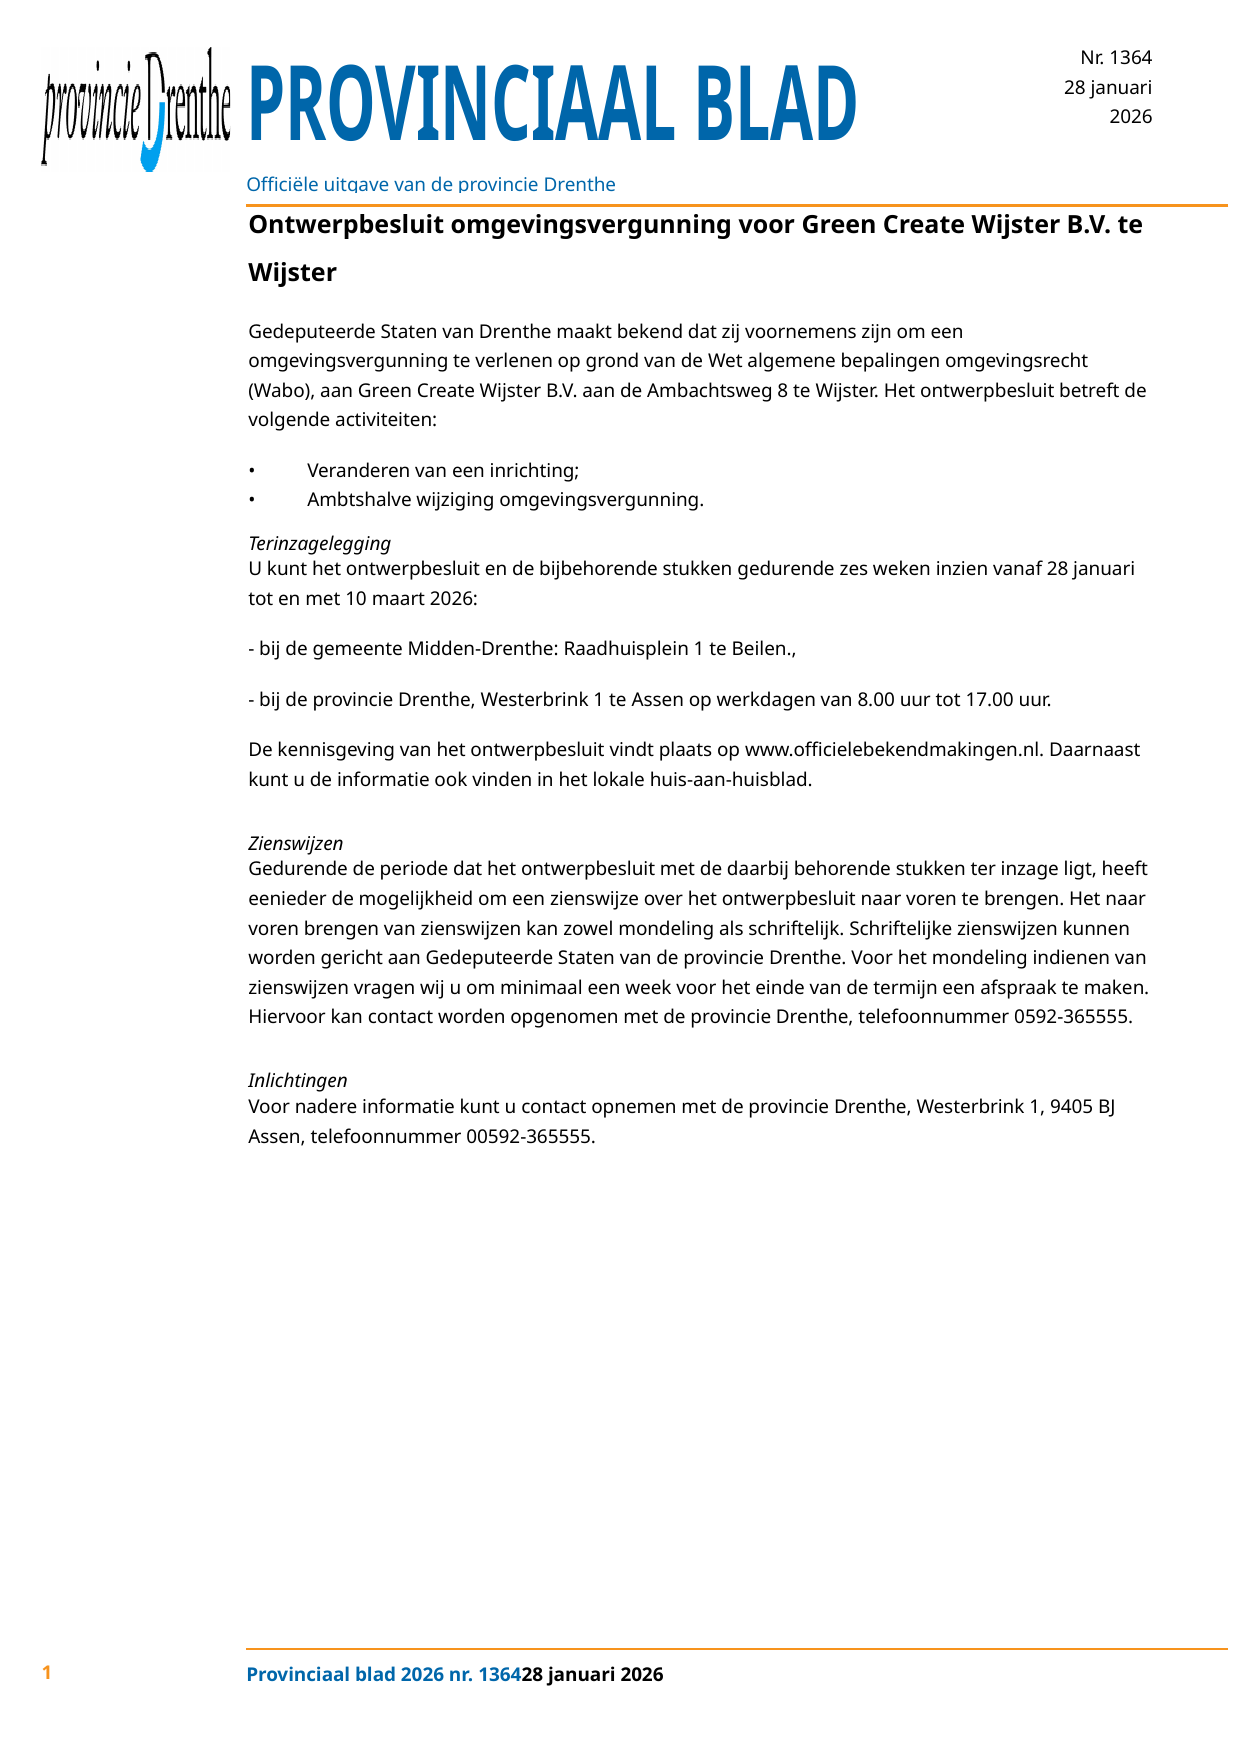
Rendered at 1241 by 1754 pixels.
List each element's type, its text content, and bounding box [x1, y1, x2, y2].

text Ontwerpbesluit omgevingsvergunning voor Green Create Wijster B.V. te Wijster [248, 207, 1152, 288]
list Ambtshalve wijziging omgevingsvergunning. [248, 487, 1152, 512]
text U kunt het ontwerpbesluit en de bijbehorende stukken gedurende zes weken inzien vanaf 28 januari tot en met 10 maart 2026: [248, 556, 1152, 611]
text Gedeputeerde Staten van Drenthe maakt bekend dat zij voornemens zijn om een omgevingsvergunning te verlenen op grond van de Wet algemene bepalingen omgevingsrecht (Wabo), aan Green Create Wijster B.V. aan de Ambachtsweg 8 te Wijster. Het ontwerpbesluit betreft de volgende activiteiten: [248, 318, 1152, 432]
text Zienswijzen [248, 830, 1152, 856]
picture [41, 47, 231, 172]
list Veranderen van een inrichting; [248, 457, 1152, 483]
text Inlichtingen [248, 1067, 1152, 1093]
text - bij de provincie Drenthe, Westerbrink 1 te Assen op werkdagen van 8.00 uur tot 17.00 uur. [248, 686, 1152, 712]
text Terinzagelegging [248, 530, 1152, 556]
text De kennisgeving van het ontwerpbesluit vindt plaats op www.officielebekendmakingen.nl. Daarnaast kunt u de informatie ook vinden in het lokale huis-aan-huisblad. [248, 736, 1152, 792]
text Gedurende de periode dat het ontwerpbesluit met de daarbij behorende stukken ter inzage ligt, heeft eenieder de mogelijkheid om een zienswijze over het ontwerpbesluit naar voren te brengen. Het naar voren brengen van zienswijzen kan zowel mondeling als schriftelijk. Schriftelijke zienswijzen kunnen worden gericht aan Gedeputeerde Staten van de provincie Drenthe. Voor het mondeling indienen van zienswijzen vragen wij u om minimaal een week voor het einde van de termijn een afspraak te maken. Hiervoor kan contact worden opgenomen met de provincie Drenthe, telefoonnummer 0592-365555. [248, 856, 1152, 1029]
text - bij de gemeente Midden-Drenthe: Raadhuisplein 1 te Beilen., [248, 636, 1152, 661]
text Voor nadere informatie kunt u contact opnemen met de provincie Drenthe, Westerbrink 1, 9405 BJ Assen, telefoonnummer 00592-365555. [248, 1093, 1152, 1148]
